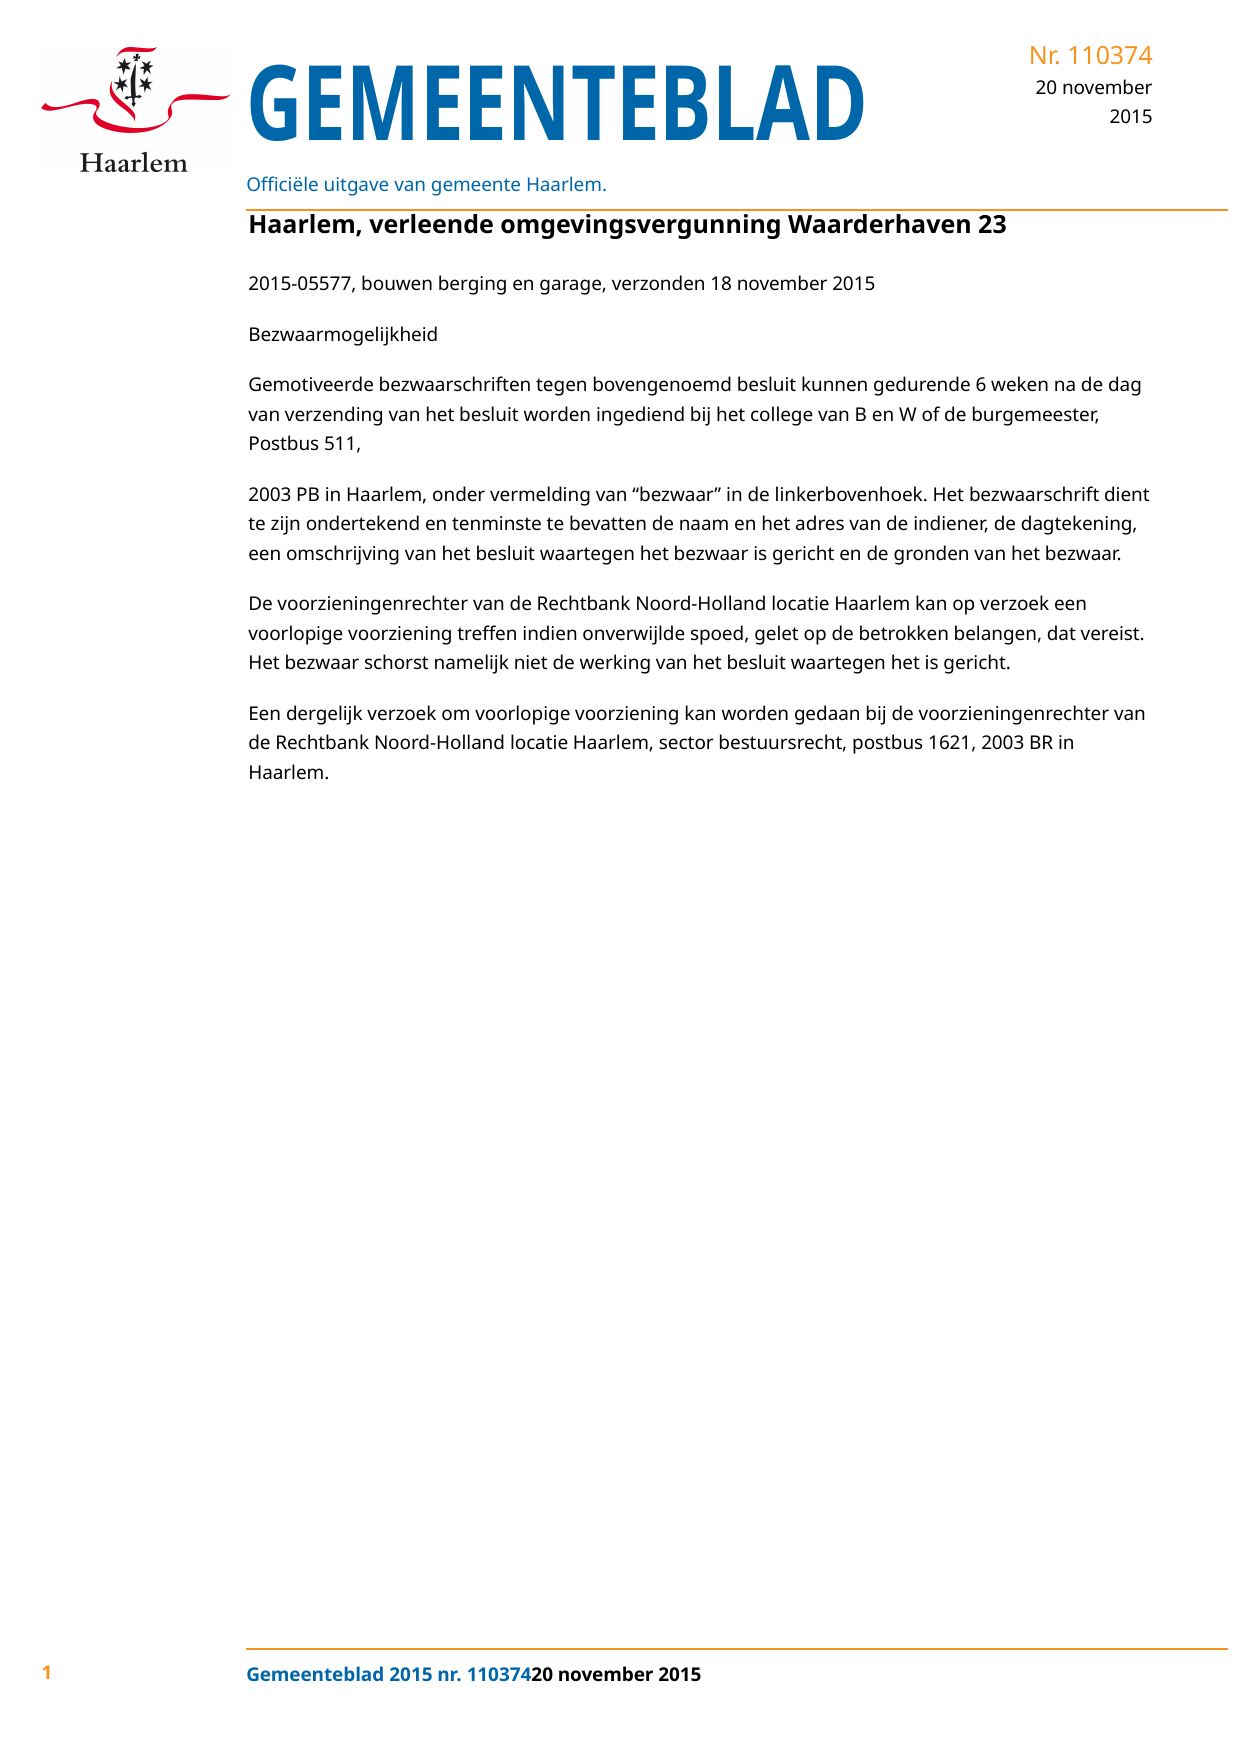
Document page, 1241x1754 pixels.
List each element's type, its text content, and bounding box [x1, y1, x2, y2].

text Haarlem, verleende omgevingsvergunning Waarderhaven 23 [248, 211, 1152, 241]
text Een dergelijk verzoek om voorlopige voorziening kan worden gedaan bij de voorzieningenrechter van de Rechtbank Noord-Holland locatie Haarlem, sector bestuursrecht, postbus 1621, 2003 BR in Haarlem. [248, 700, 1152, 785]
text 2003 PB in Haarlem, onder vermelding van “bezwaar” in de linkerbovenhoek. Het bezwaarschrift dient te zijn ondertekend en tenminste te bevatten de naam en het adres van de indiener, de dagtekening, een omschrijving van het besluit waartegen het bezwaar is gericht en de gronden van het bezwaar. [248, 481, 1152, 566]
text 2015-05577, bouwen berging en garage, verzonden 18 november 2015 [248, 270, 1152, 296]
text Gemotiveerde bezwaarschriften tegen bovengenoemd besluit kunnen gedurende 6 weken na de dag van verzending van het besluit worden ingediend bij het college van B en W of de burgemeester, Postbus 511, [248, 371, 1152, 456]
picture [41, 47, 231, 172]
text De voorzieningenrechter van de Rechtbank Noord-Holland locatie Haarlem kan op verzoek een voorlopige voorziening treffen indien onverwijlde spoed, gelet op de betrokken belangen, dat vereist. Het bezwaar schorst namelijk niet de werking van het besluit waartegen het is gericht. [248, 590, 1152, 675]
text Bezwaarmogelijkheid [248, 321, 1152, 346]
